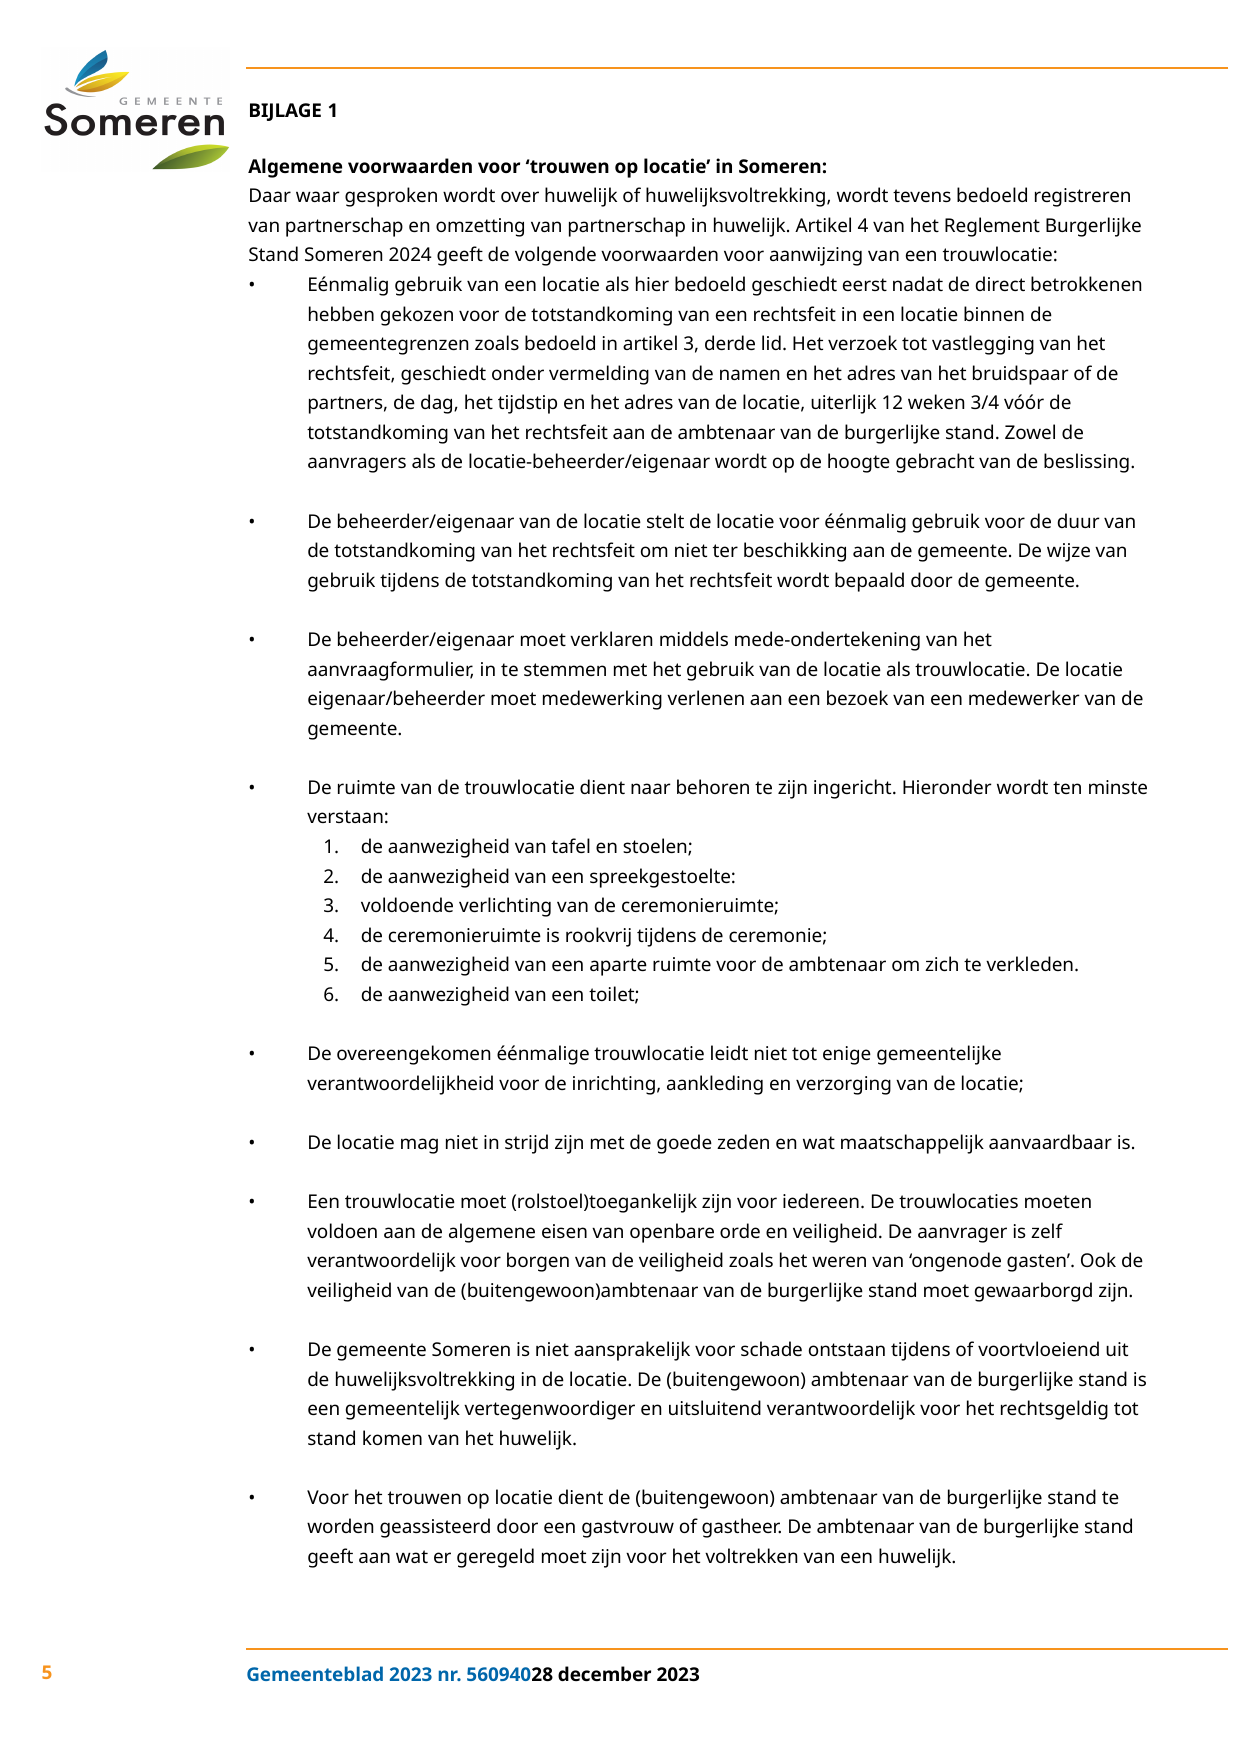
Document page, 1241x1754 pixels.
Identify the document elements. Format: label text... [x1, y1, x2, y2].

list Een trouwlocatie moet (rolstoel)toegankelijk zijn voor iedereen. De trouwlocaties moeten voldoen aan de algemene eisen van openbare orde en veiligheid. De aanvrager is zelf verantwoordelijk voor borgen van de veiligheid zoals het weren van ‘ongenode gasten’. Ook de veiligheid van de (buitengewoon)ambtenaar van de burgerlijke stand moet gewaarborgd zijn. [248, 1188, 1152, 1303]
list De overeengekomen éénmalige trouwlocatie leidt niet tot enige gemeentelijke verantwoordelijkheid voor de inrichting, aankleding en verzorging van de locatie; [248, 1040, 1152, 1096]
text BIJLAGE 1 [248, 95, 1152, 123]
list Voor het trouwen op locatie dient de (buitengewoon) ambtenaar van de burgerlijke stand te worden geassisteerd door een gastvrouw of gastheer. De ambtenaar van de burgerlijke stand geeft aan wat er geregeld moet zijn voor het voltrekken van een huwelijk. [248, 1484, 1152, 1569]
list De ruimte van de trouwlocatie dient naar behoren te zijn ingericht. Hieronder wordt ten minste verstaan: [248, 774, 1152, 829]
list De gemeente Someren is niet aansprakelijk voor schade ontstaan tijdens of voortvloeiend uit de huwelijksvoltrekking in de locatie. De (buitengewoon) ambtenaar van de burgerlijke stand is een gemeentelijk vertegenwoordiger en uitsluitend verantwoordelijk voor het rechtsgeldig tot stand komen van het huwelijk. [248, 1336, 1152, 1451]
list De beheerder/eigenaar moet verklaren middels mede-ondertekening van het aanvraagformulier, in te stemmen met het gebruik van de locatie als trouwlocatie. De locatie eigenaar/beheerder moet medewerking verlenen aan een bezoek van een medewerker van de gemeente. [248, 626, 1152, 741]
list voldoende verlichting van de ceremonieruimte; [323, 892, 1152, 918]
list de aanwezigheid van tafel en stoelen; [323, 833, 1152, 859]
list de aanwezigheid van een spreekgestoelte: [323, 863, 1152, 889]
list de aanwezigheid van een toilet; [323, 981, 1152, 1007]
text Daar waar gesproken wordt over huwelijk of huwelijksvoltrekking, wordt tevens bedoeld registreren van partnerschap en omzetting van partnerschap in huwelijk. Artikel 4 van het Reglement Burgerlijke Stand Someren 2024 geeft de volgende voorwaarden voor aanwijzing van een trouwlocatie: [248, 182, 1152, 267]
list de ceremonieruimte is rookvrij tijdens de ceremonie; [323, 922, 1152, 948]
list De locatie mag niet in strijd zijn met de goede zeden en wat maatschappelijk aanvaardbaar is. [248, 1129, 1152, 1155]
picture [41, 47, 231, 172]
text Algemene voorwaarden voor ‘trouwen op locatie’ in Someren: [248, 153, 1152, 179]
list De beheerder/eigenaar van de locatie stelt de locatie voor éénmalig gebruik voor de duur van de totstandkoming van het rechtsfeit om niet ter beschikking aan de gemeente. De wijze van gebruik tijdens de totstandkoming van het rechtsfeit wordt bepaald door de gemeente. [248, 508, 1152, 593]
list Eénmalig gebruik van een locatie als hier bedoeld geschiedt eerst nadat de direct betrokkenen hebben gekozen voor de totstandkoming van een rechtsfeit in een locatie binnen de gemeentegrenzen zoals bedoeld in artikel 3, derde lid. Het verzoek tot vastlegging van het rechtsfeit, geschiedt onder vermelding van de namen en het adres van het bruidspaar of de partners, de dag, het tijdstip en het adres van de locatie, uiterlijk 12 weken 3/4 vóór de totstandkoming van het rechtsfeit aan de ambtenaar van de burgerlijke stand. Zowel de aanvragers als de locatie-beheerder/eigenaar wordt op de hoogte gebracht van de beslissing. [248, 271, 1152, 474]
list de aanwezigheid van een aparte ruimte voor de ambtenaar om zich te verkleden. [323, 952, 1152, 977]
